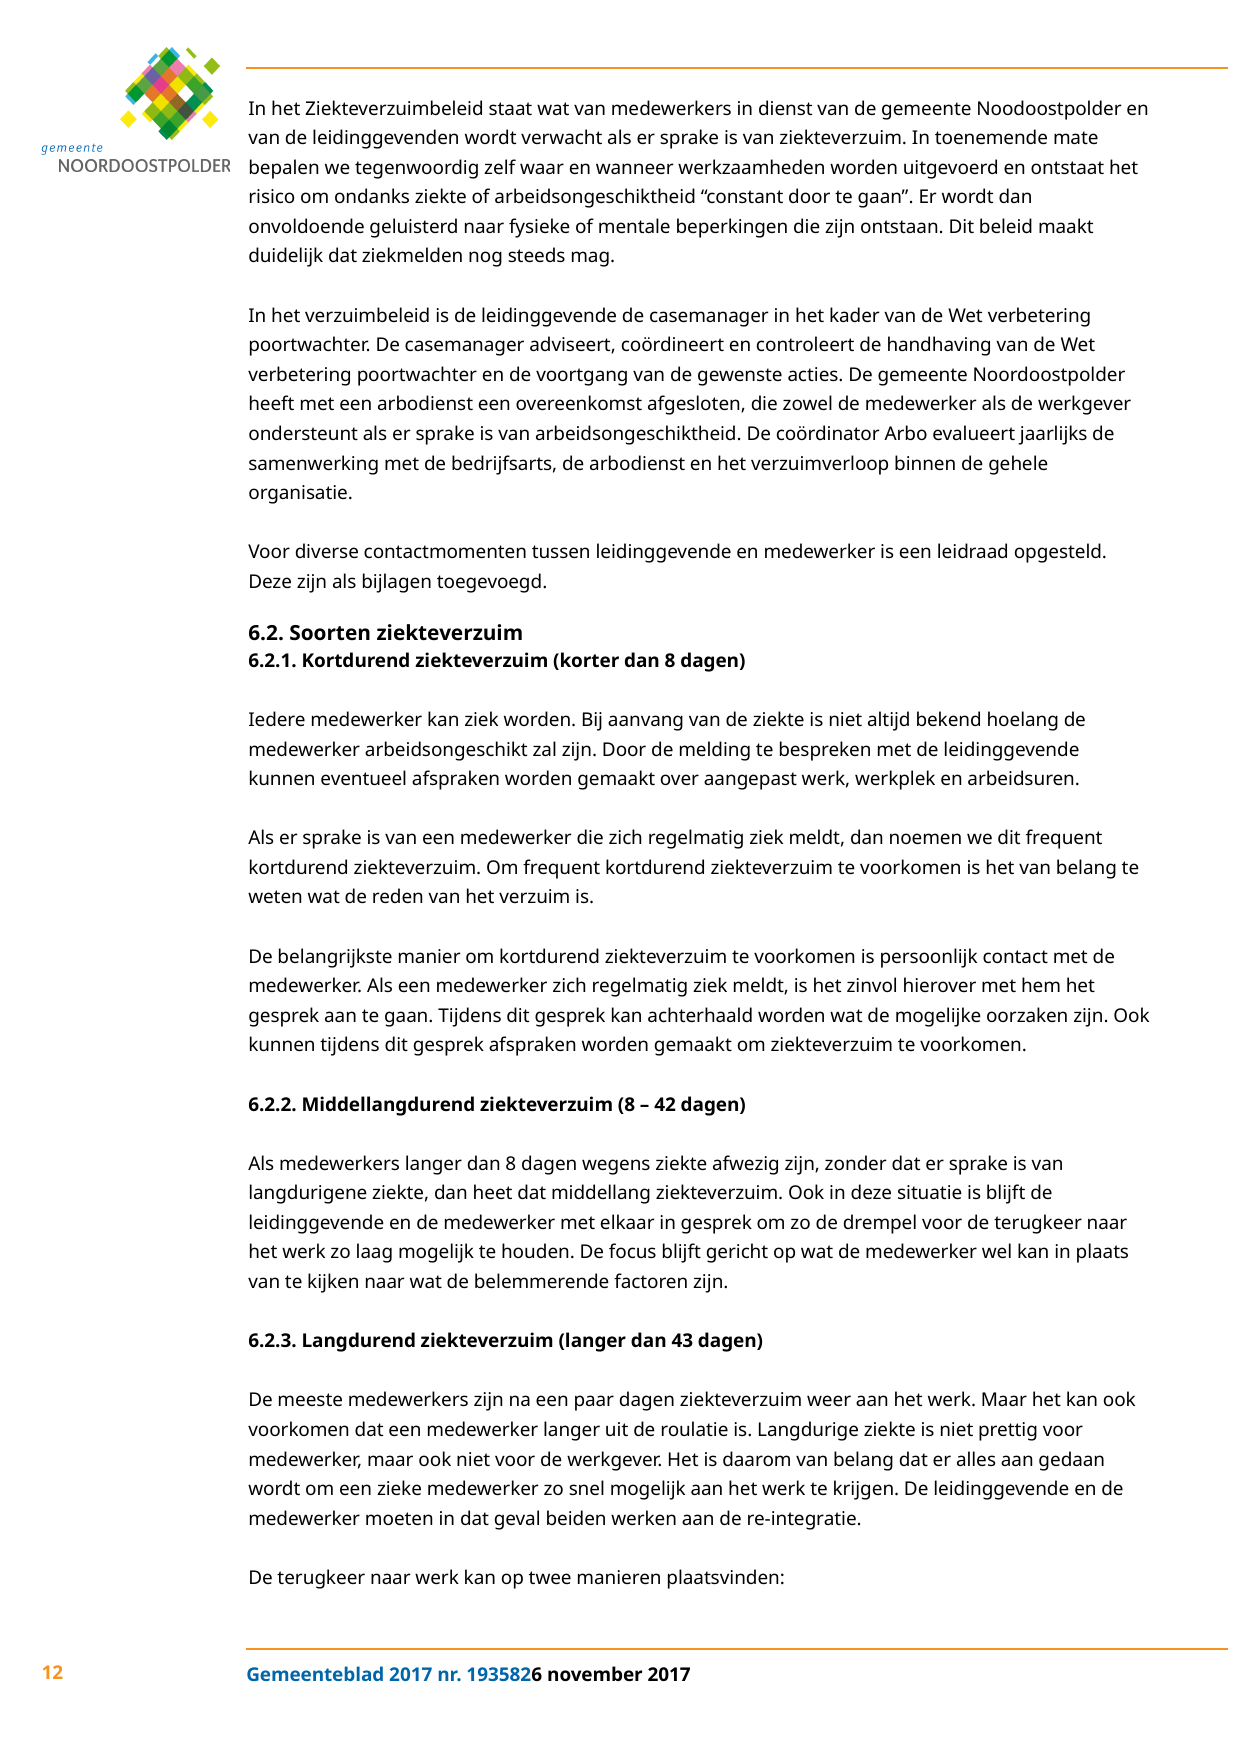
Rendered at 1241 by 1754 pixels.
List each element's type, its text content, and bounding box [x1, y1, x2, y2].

text De belangrijkste manier om kortdurend ziekteverzuim te voorkomen is persoonlijk contact met de medewerker. Als een medewerker zich regelmatig ziek meldt, is het zinvol hierover met hem het gesprek aan te gaan. Tijdens dit gesprek kan achterhaald worden wat de mogelijke oorzaken zijn. Ook kunnen tijdens dit gesprek afspraken worden gemaakt om ziekteverzuim te voorkomen. [248, 943, 1152, 1057]
text In het Ziekteverzuimbeleid staat wat van medewerkers in dienst van de gemeente Noodoostpolder en van de leidinggevenden wordt verwacht als er sprake is van ziekteverzuim. In toenemende mate bepalen we tegenwoordig zelf waar en wanneer werkzaamheden worden uitgevoerd en ontstaat het risico om ondanks ziekte of arbeidsongeschiktheid “constant door te gaan”. Er wordt dan onvoldoende geluisterd naar fysieke of mentale beperkingen die zijn ontstaan. Dit beleid maakt duidelijk dat ziekmelden nog steeds mag. [248, 95, 1152, 268]
text In het verzuimbeleid is de leidinggevende de casemanager in het kader van de Wet verbetering poortwachter. De casemanager adviseert, coördineert en controleert de handhaving van de Wet verbetering poortwachter en de voortgang van de gewenste acties. De gemeente Noordoostpolder heeft met een arbodienst een overeenkomst afgesloten, die zowel de medewerker als de werkgever ondersteunt als er sprake is van arbeidsongeschiktheid. De coördinator Arbo evalueert jaarlijks de samenwerking met de bedrijfsarts, de arbodienst en het verzuimverloop binnen de gehele organisatie. [248, 302, 1152, 505]
text Als medewerkers langer dan 8 dagen wegens ziekte afwezig zijn, zonder dat er sprake is van langdurigene ziekte, dan heet dat middellang ziekteverzuim. Ook in deze situatie is blijft de leidinggevende en de medewerker met elkaar in gesprek om zo de drempel voor de terugkeer naar het werk zo laag mogelijk te houden. De focus blijft gericht op wat de medewerker wel kan in plaats van te kijken naar wat de belemmerende factoren zijn. [248, 1150, 1152, 1294]
text 6.2.2. Middellangdurend ziekteverzuim (8 – 42 dagen) [248, 1091, 1152, 1116]
text De terugkeer naar werk kan op twee manieren plaatsvinden: [248, 1564, 1152, 1590]
text Iedere medewerker kan ziek worden. Bij aanvang van de ziekte is niet altijd bekend hoelang de medewerker arbeidsongeschikt zal zijn. Door de melding te bespreken met de leidinggevende kunnen eventueel afspraken worden gemaakt over aangepast werk, werkplek en arbeidsuren. [248, 706, 1152, 791]
text Als er sprake is van een medewerker die zich regelmatig ziek meldt, dan noemen we dit frequent kortdurend ziekteverzuim. Om frequent kortdurend ziekteverzuim te voorkomen is het van belang te weten wat de reden van het verzuim is. [248, 824, 1152, 909]
text De meeste medewerkers zijn na een paar dagen ziekteverzuim weer aan het werk. Maar het kan ook voorkomen dat een medewerker langer uit de roulatie is. Langdurige ziekte is niet prettig voor medewerker, maar ook niet voor de werkgever. Het is daarom van belang dat er alles aan gedaan wordt om een zieke medewerker zo snel mogelijk aan het werk te krijgen. De leidinggevende en de medewerker moeten in dat geval beiden werken aan de re-integratie. [248, 1387, 1152, 1531]
picture [41, 47, 231, 172]
text 6.2. Soorten ziekteverzuim [248, 618, 1152, 647]
text Voor diverse contactmomenten tussen leidinggevende en medewerker is een leidraad opgesteld. Deze zijn als bijlagen toegevoegd. [248, 538, 1152, 594]
text 6.2.3. Langdurend ziekteverzuim (langer dan 43 dagen) [248, 1327, 1152, 1353]
text 6.2.1. Kortdurend ziekteverzuim (korter dan 8 dagen) [248, 647, 1152, 673]
